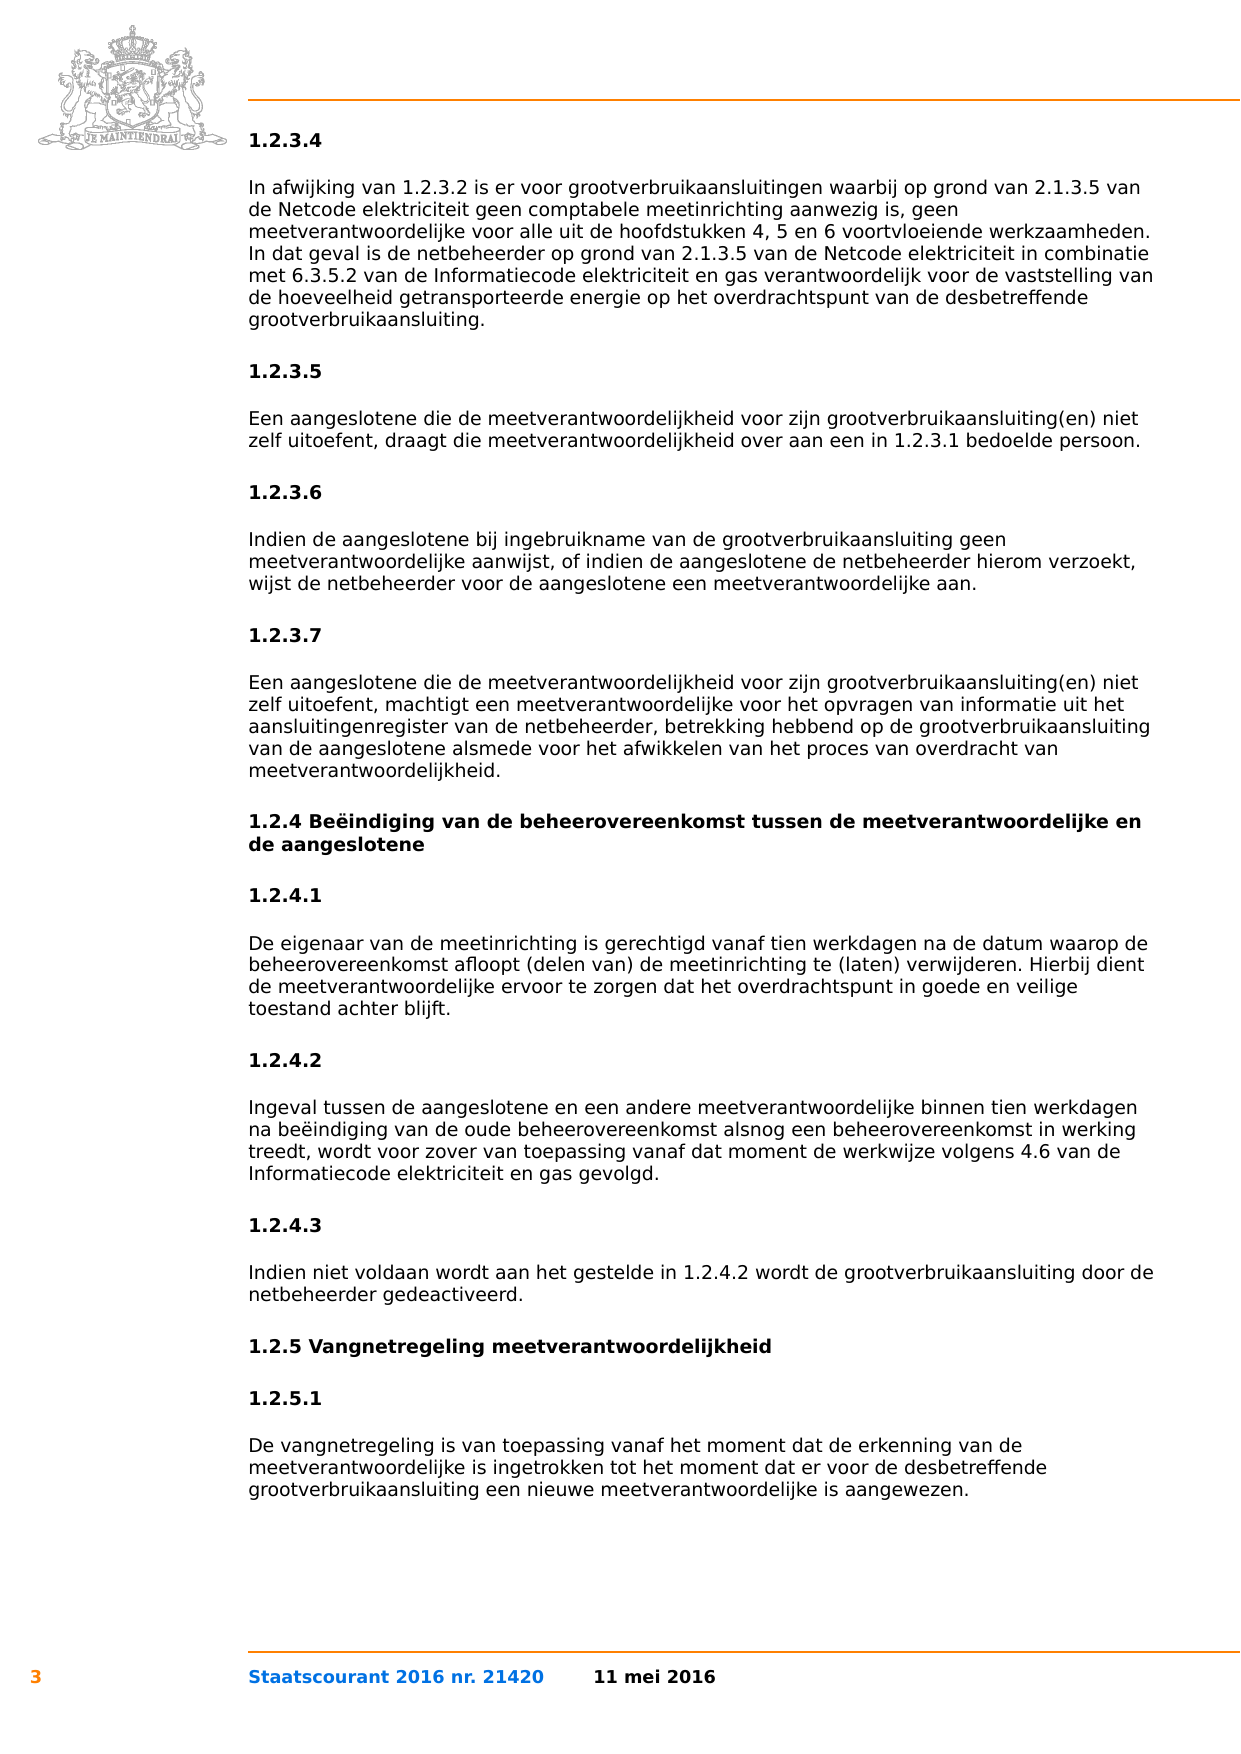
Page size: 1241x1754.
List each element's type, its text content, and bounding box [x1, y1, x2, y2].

subtitle 1.2.3.7 [248, 624, 1163, 647]
text In afwijking van 1.2.3.2 is er voor grootverbruikaansluitingen waarbij op grond van 2.1.3.5 van de Netcode elektriciteit geen comptabele meetinrichting aanwezig is, geen meetverantwoordelijke voor alle uit de hoofdstukken 4, 5 en 6 voortvloeiende werkzaamheden. In dat geval is de netbeheerder op grond van 2.1.3.5 van de Netcode elektriciteit in combinatie met 6.3.5.2 van de Informatiecode elektriciteit en gas verantwoordelijk voor de vaststelling van de hoeveelheid getransporteerde energie op het overdrachtspunt van de desbetreffende grootverbruikaansluiting. [248, 177, 1163, 331]
subtitle 1.2.4.1 [248, 885, 1163, 907]
text Een aangeslotene die de meetverantwoordelijkheid voor zijn grootverbruikaansluiting(en) niet zelf uitoefent, machtigt een meetverantwoordelijke voor het opvragen van informatie uit het aansluitingenregister van de netbeheerder, betrekking hebbend op de grootverbruikaansluiting van de aangeslotene alsmede voor het afwikkelen van het proces van overdracht van meetverantwoordelijkheid. [248, 672, 1163, 781]
subtitle 1.2.4.3 [248, 1215, 1163, 1237]
text Een aangeslotene die de meetverantwoordelijkheid voor zijn grootverbruikaansluiting(en) niet zelf uitoefent, draagt die meetverantwoordelijkheid over aan een in 1.2.3.1 bedoelde persoon. [248, 408, 1163, 452]
subtitle 1.2.4.2 [248, 1050, 1163, 1072]
subtitle 1.2.3.6 [248, 482, 1163, 504]
text De vangnetregeling is van toepassing vanaf het moment dat de erkenning van de meetverantwoordelijke is ingetrokken tot het moment dat er voor de desbetreffende grootverbruikaansluiting een nieuwe meetverantwoordelijke is aangewezen. [248, 1435, 1163, 1501]
subtitle 1.2.3.5 [248, 361, 1163, 383]
subtitle 1.2.5.1 [248, 1388, 1163, 1410]
subtitle 1.2.3.4 [248, 130, 1163, 152]
subtitle 1.2.5 Vangnetregeling meetverantwoordelijkheid [248, 1336, 1163, 1358]
text De eigenaar van de meetinrichting is gerechtigd vanaf tien werkdagen na de datum waarop de beheerovereenkomst afloopt (delen van) de meetinrichting te (laten) verwijderen. Hierbij dient de meetverantwoordelijke ervoor te zorgen dat het overdrachtspunt in goede en veilige toestand achter blijft. [248, 932, 1163, 1020]
text Indien niet voldaan wordt aan het gestelde in 1.2.4.2 wordt de grootverbruikaansluiting door de netbeheerder gedeactiveerd. [248, 1262, 1163, 1306]
picture [38, 25, 227, 150]
text Ingeval tussen de aangeslotene en een andere meetverantwoordelijke binnen tien werkdagen na beëindiging van de oude beheerovereenkomst alsnog een beheerovereenkomst in werking treedt, wordt voor zover van toepassing vanaf dat moment de werkwijze volgens 4.6 van de Informatiecode elektriciteit en gas gevolgd. [248, 1097, 1163, 1185]
text Indien de aangeslotene bij ingebruikname van de grootverbruikaansluiting geen meetverantwoordelijke aanwijst, of indien de aangeslotene de netbeheerder hierom verzoekt, wijst de netbeheerder voor de aangeslotene een meetverantwoordelijke aan. [248, 529, 1163, 594]
subtitle 1.2.4 Beëindiging van de beheerovereenkomst tussen de meetverantwoordelijke en de aangeslotene [248, 811, 1163, 855]
